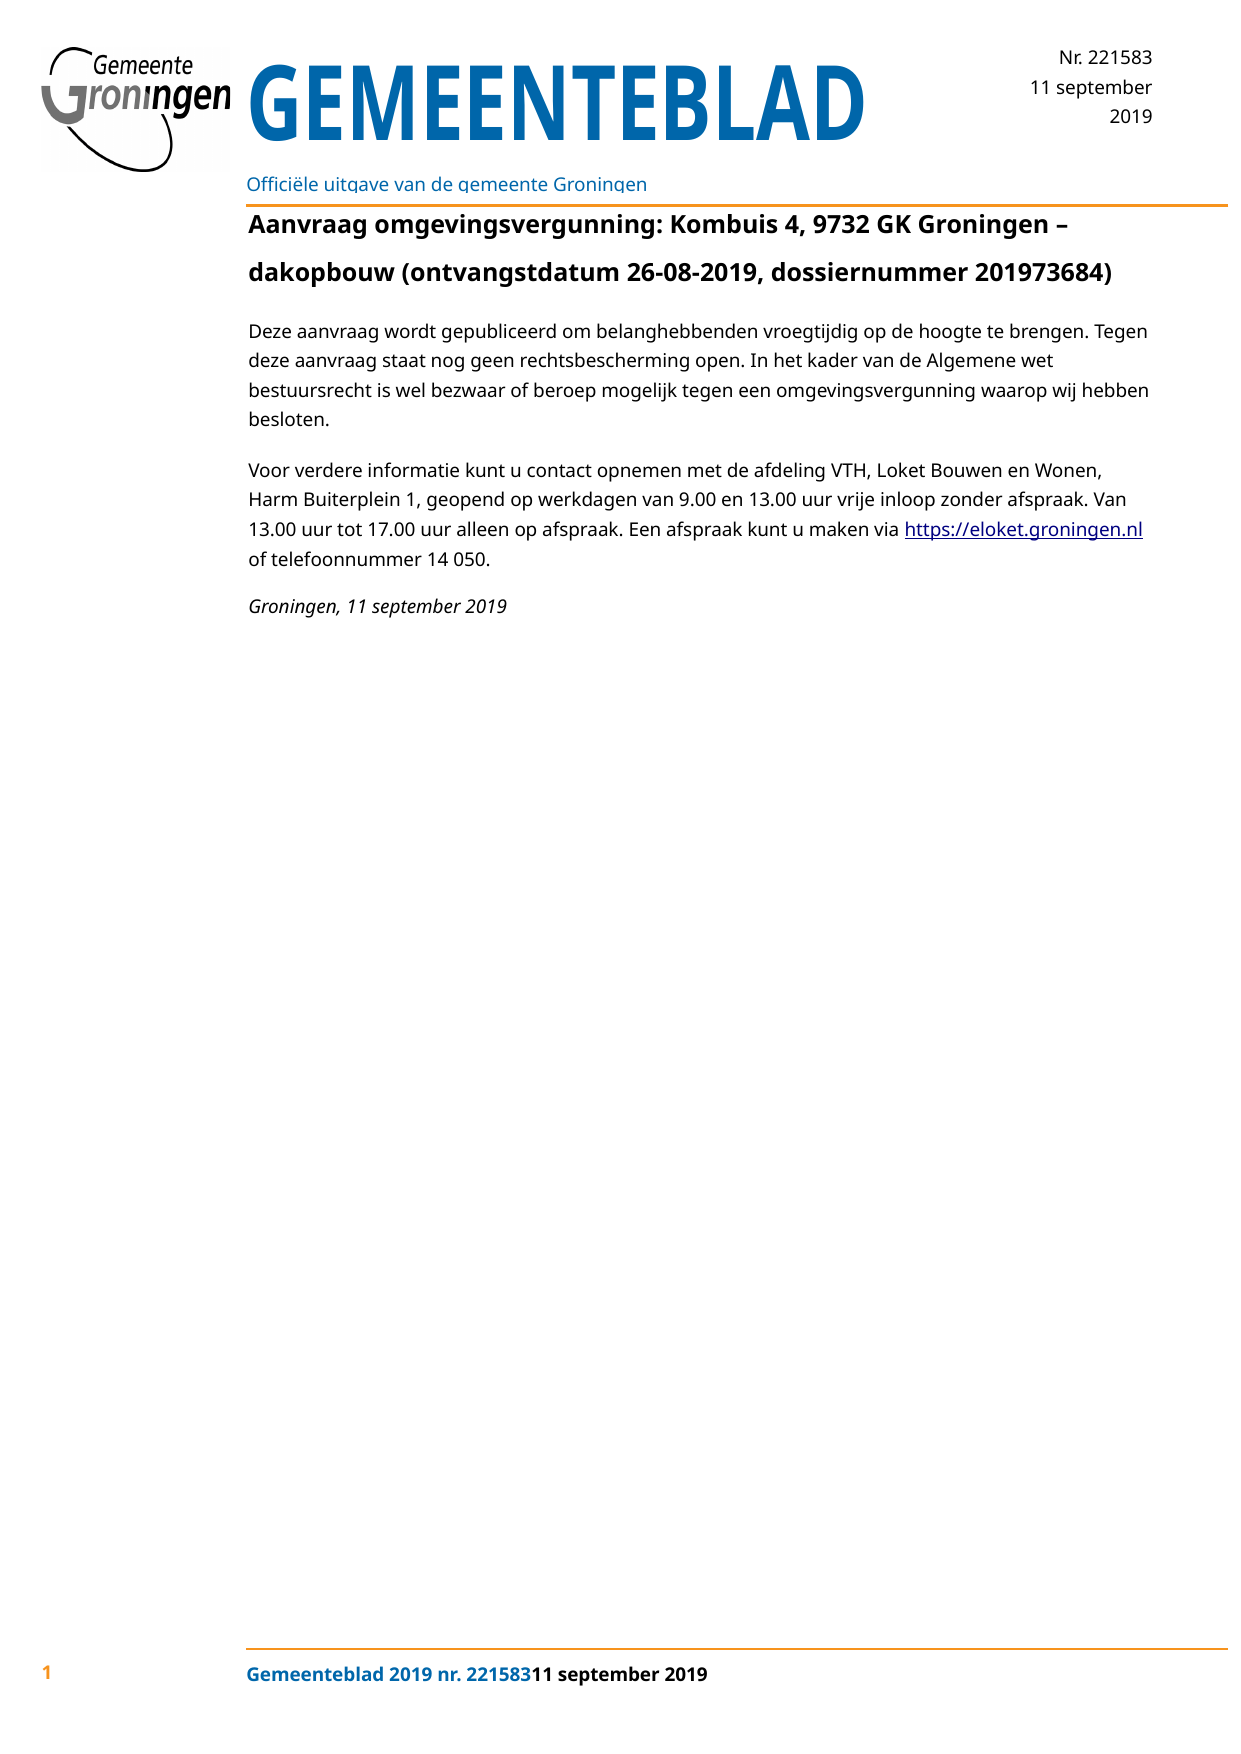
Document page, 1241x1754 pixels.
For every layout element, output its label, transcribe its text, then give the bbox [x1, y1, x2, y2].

text Aanvraag omgevingsvergunning: Kombuis 4, 9732 GK Groningen – dakopbouw (ontvangstdatum 26-08-2019, dossiernummer 201973684) [248, 207, 1152, 288]
text Groningen, 11 september 2019 [248, 594, 1152, 619]
text Voor verdere informatie kunt u contact opnemen met de afdeling VTH, Loket Bouwen en Wonen, Harm Buiterplein 1, geopend op werkdagen van 9.00 en 13.00 uur vrije inloop zonder afspraak. Van 13.00 uur tot 17.00 uur alleen op afspraak. Een afspraak kunt u maken via https://eloket.groningen.nl of telefoonnummer 14 050. [248, 457, 1152, 572]
text Deze aanvraag wordt gepubliceerd om belanghebbenden vroegtijdig op de hoogte te brengen. Tegen deze aanvraag staat nog geen rechtsbescherming open. In het kader van de Algemene wet bestuursrecht is wel bezwaar of beroep mogelijk tegen een omgevingsvergunning waarop wij hebben besloten. [248, 318, 1152, 432]
picture [41, 47, 231, 172]
